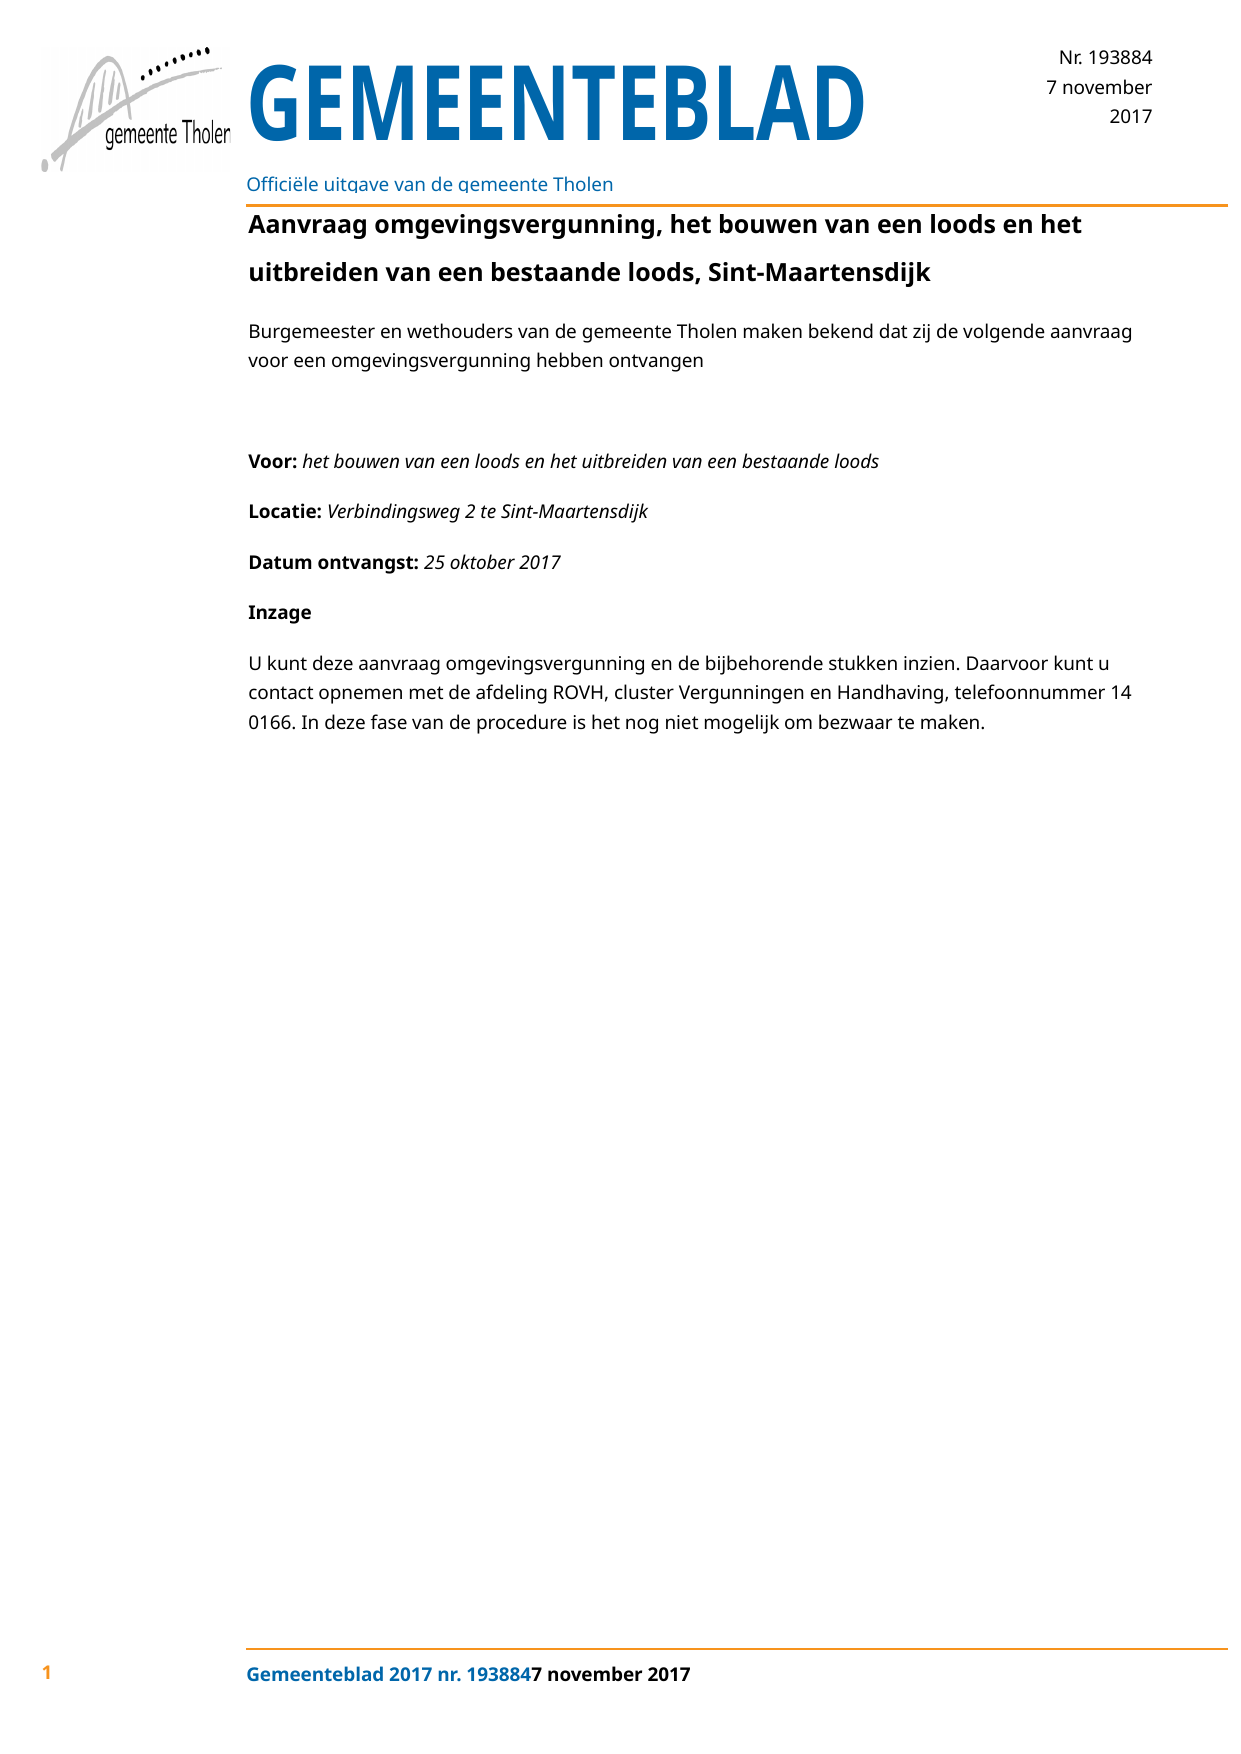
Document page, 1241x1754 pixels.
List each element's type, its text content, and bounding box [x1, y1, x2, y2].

text Voor: het bouwen van een loods en het uitbreiden van een bestaande loods [248, 448, 1152, 474]
text Datum ontvangst: 25 oktober 2017 [248, 549, 1152, 575]
picture [41, 47, 231, 172]
text Locatie: Verbindingsweg 2 te Sint-Maartensdijk [248, 499, 1152, 524]
text Inzage [248, 599, 1152, 625]
text U kunt deze aanvraag omgevingsvergunning en de bijbehorende stukken inzien. Daarvoor kunt u contact opnemen met de afdeling ROVH, cluster Vergunningen en Handhaving, telefoonnummer 14 0166. In deze fase van de procedure is het nog niet mogelijk om bezwaar te maken. [248, 650, 1152, 735]
text Burgemeester en wethouders van de gemeente Tholen maken bekend dat zij de volgende aanvraag voor een omgevingsvergunning hebben ontvangen [248, 318, 1152, 373]
text Aanvraag omgevingsvergunning, het bouwen van een loods en het uitbreiden van een bestaande loods, Sint-Maartensdijk [248, 207, 1152, 288]
